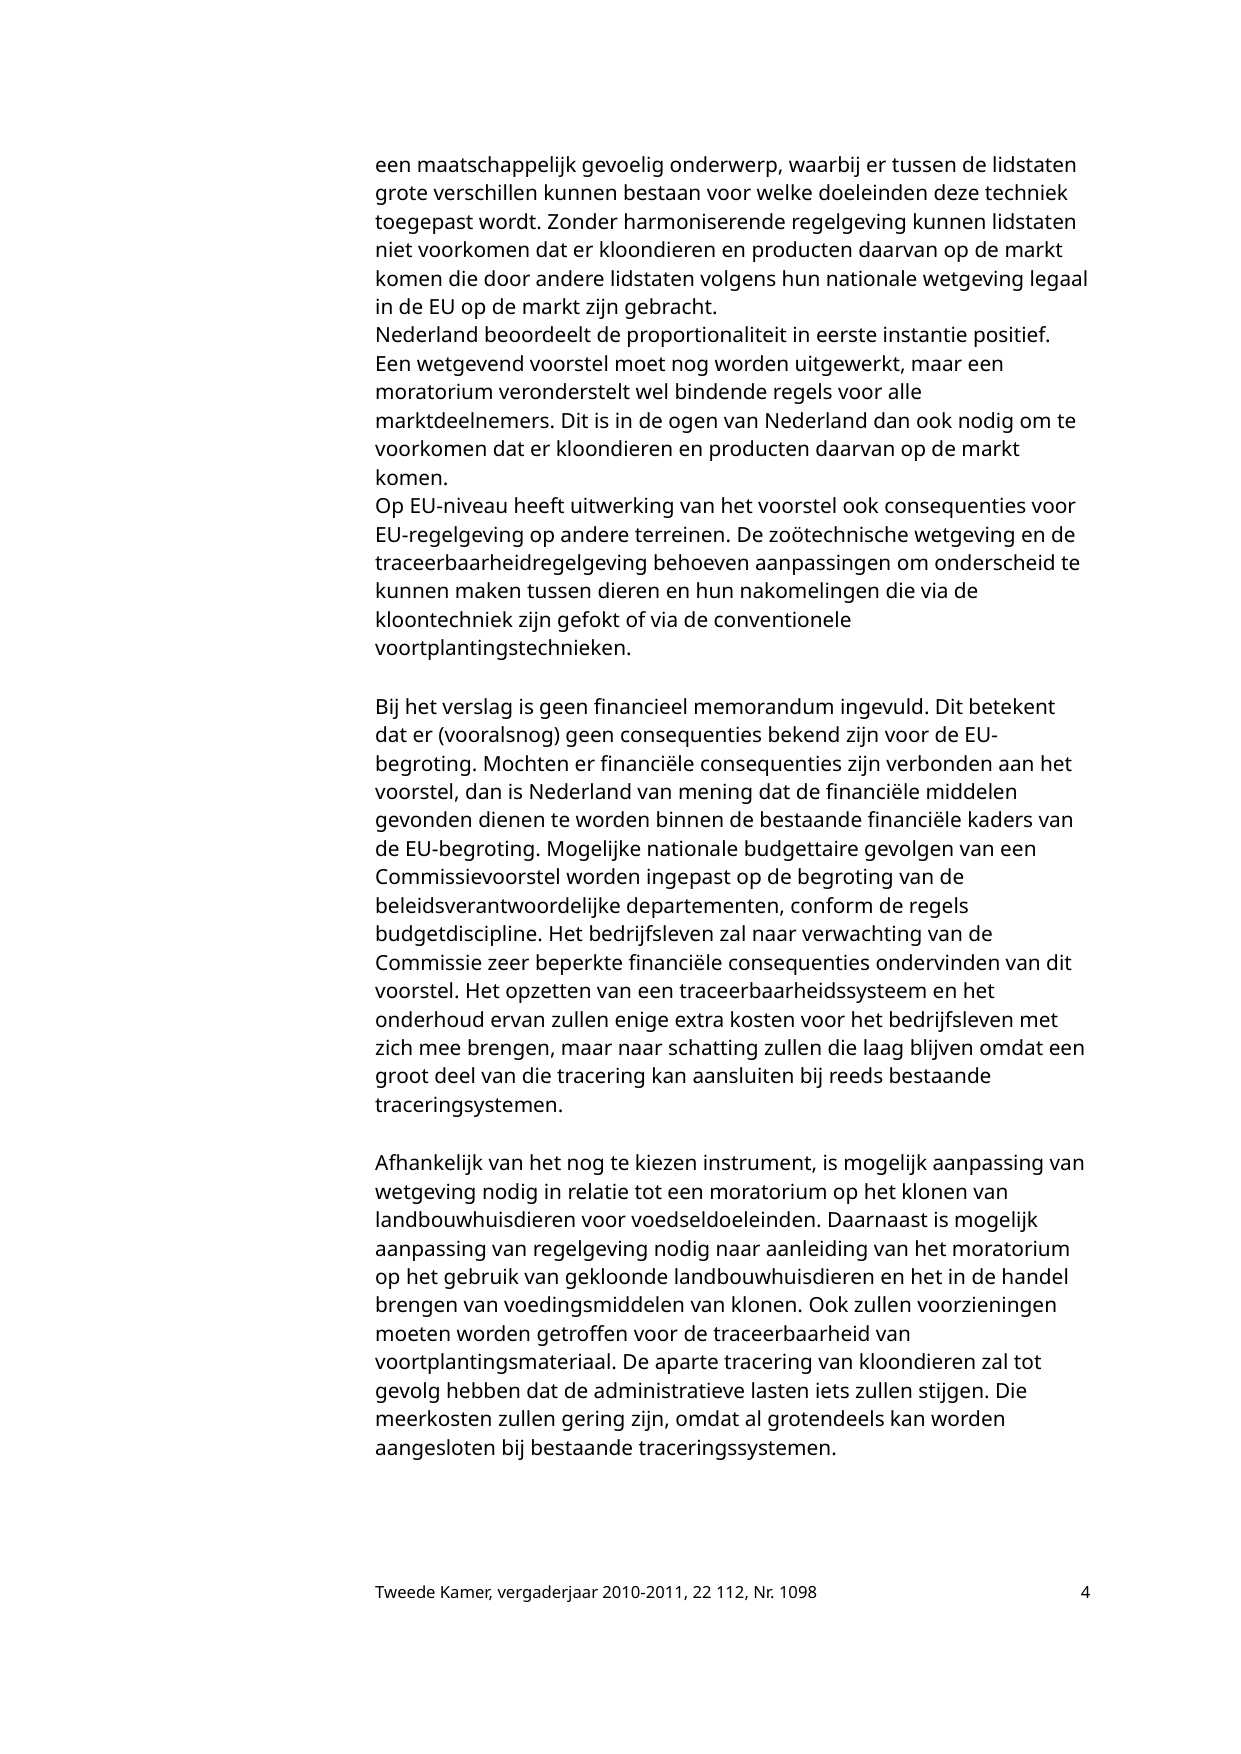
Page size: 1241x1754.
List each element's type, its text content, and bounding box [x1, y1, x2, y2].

text Op EU-niveau heeft uitwerking van het voorstel ook consequenties voor EU-regelgeving op andere terreinen. De zoötechnische wetgeving en de traceerbaarheidregelgeving behoeven aanpassingen om onderscheid te kunnen maken tussen dieren en hun nakomelingen die via de kloontechniek zijn gefokt of via de conventionele voortplantingstechnieken. [375, 491, 1090, 662]
text Nederland beoordeelt de proportionaliteit in eerste instantie positief. Een wetgevend voorstel moet nog worden uitgewerkt, maar een moratorium veronderstelt wel bindende regels voor alle marktdeelnemers. Dit is in de ogen van Nederland dan ook nodig om te voorkomen dat er kloondieren en producten daarvan op de markt komen. [375, 321, 1090, 491]
text een maatschappelijk gevoelig onderwerp, waarbij er tussen de lidstaten grote verschillen kunnen bestaan voor welke doeleinden deze techniek toegepast wordt. Zonder harmoniserende regelgeving kunnen lidstaten niet voorkomen dat er kloondieren en producten daarvan op de markt komen die door andere lidstaten volgens hun nationale wetgeving legaal in de EU op de markt zijn gebracht. [375, 150, 1090, 321]
text Bij het verslag is geen financieel memorandum ingevuld. Dit betekent dat er (vooralsnog) geen consequenties bekend zijn voor de EU-begroting. Mochten er financiële consequenties zijn verbonden aan het voorstel, dan is Nederland van mening dat de financiële middelen gevonden dienen te worden binnen de bestaande financiële kaders van de EU-begroting. Mogelijke nationale budgettaire gevolgen van een Commissievoorstel worden ingepast op de begroting van de beleidsverantwoordelijke departementen, conform de regels budgetdiscipline. Het bedrijfsleven zal naar verwachting van de Commissie zeer beperkte financiële consequenties ondervinden van dit voorstel. Het opzetten van een traceerbaarheidssysteem en het onderhoud ervan zullen enige extra kosten voor het bedrijfsleven met zich mee brengen, maar naar schatting zullen die laag blijven omdat een groot deel van die tracering kan aansluiten bij reeds bestaande traceringsystemen. [375, 692, 1090, 1118]
text Afhankelijk van het nog te kiezen instrument, is mogelijk aanpassing van wetgeving nodig in relatie tot een moratorium op het klonen van landbouwhuisdieren voor voedseldoeleinden. Daarnaast is mogelijk aanpassing van regelgeving nodig naar aanleiding van het moratorium op het gebruik van gekloonde landbouwhuisdieren en het in de handel brengen van voedingsmiddelen van klonen. Ook zullen voorzieningen moeten worden getroffen voor de traceerbaarheid van voortplantingsmateriaal. De aparte tracering van kloondieren zal tot gevolg hebben dat de administratieve lasten iets zullen stijgen. Die meerkosten zullen gering zijn, omdat al grotendeels kan worden aangesloten bij bestaande traceringssystemen. [375, 1148, 1090, 1461]
